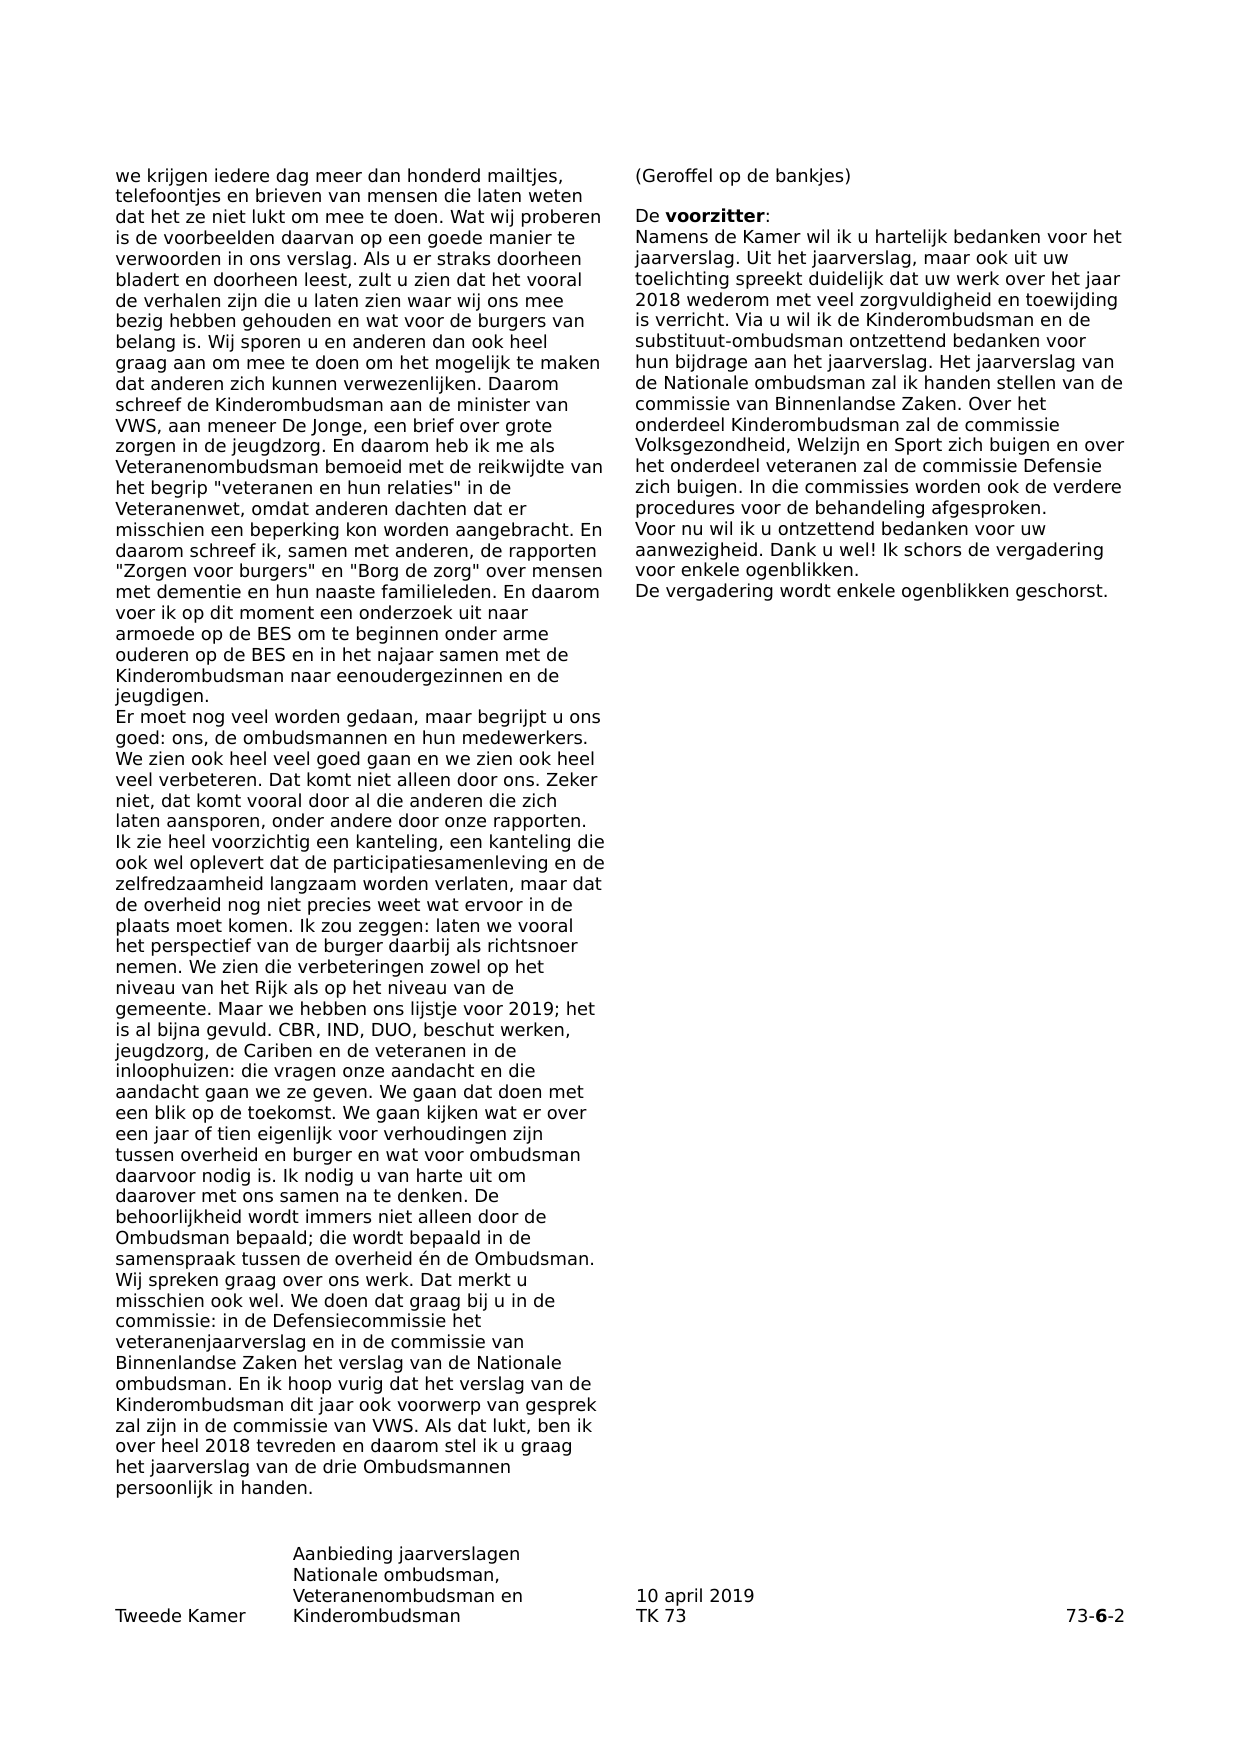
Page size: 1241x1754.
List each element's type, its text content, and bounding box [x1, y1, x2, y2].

text De vergadering wordt enkele ogenblikken geschorst. [635, 581, 1125, 602]
text Namens de Kamer wil ik u hartelijk bedanken voor het jaarverslag. Uit het jaarverslag, maar ook uit uw toelichting spreekt duidelijk dat uw werk over het jaar 2018 wederom met veel zorgvuldigheid en toewijding is verricht. Via u wil ik de Kinderombudsman en de substituut-ombudsman ontzettend bedanken voor hun bijdrage aan het jaarverslag. Het jaarverslag van de Nationale ombudsman zal ik handen stellen van de commissie van Binnenlandse Zaken. Over het onderdeel Kinderombudsman zal de commissie Volksgezondheid, Welzijn en Sport zich buigen en over het onderdeel veteranen zal de commissie Defensie zich buigen. In die commissies worden ook de verdere procedures voor de behandeling afgesproken. [635, 227, 1125, 518]
text (Geroffel op de bankjes) [635, 165, 1125, 186]
text Er moet nog veel worden gedaan, maar begrijpt u ons goed: ons, de ombudsmannen en hun medewerkers. We zien ook heel veel goed gaan en we zien ook heel veel verbeteren. Dat komt niet alleen door ons. Zeker niet, dat komt vooral door al die anderen die zich laten aansporen, onder andere door onze rapporten. Ik zie heel voorzichtig een kanteling, een kanteling die ook wel oplevert dat de participatiesamenleving en de zelfredzaamheid langzaam worden verlaten, maar dat de overheid nog niet precies weet wat ervoor in de plaats moet komen. Ik zou zeggen: laten we vooral het perspectief van de burger daarbij als richtsnoer nemen. We zien die verbeteringen zowel op het niveau van het Rijk als op het niveau van de gemeente. Maar we hebben ons lijstje voor 2019; het is al bijna gevuld. CBR, IND, DUO, beschut werken, jeugdzorg, de Cariben en de veteranen in de inloophuizen: die vragen onze aandacht en die aandacht gaan we ze geven. We gaan dat doen met een blik op de toekomst. We gaan kijken wat er over een jaar of tien eigenlijk voor verhoudingen zijn tussen overheid en burger en wat voor ombudsman daarvoor nodig is. Ik nodig u van harte uit om daarover met ons samen na te denken. De behoorlijkheid wordt immers niet alleen door de Ombudsman bepaald; die wordt bepaald in de samenspraak tussen de overheid én de Ombudsman. [115, 707, 605, 1269]
text Voor nu wil ik u ontzettend bedanken voor uw aanwezigheid. Dank u wel! Ik schors de vergadering voor enkele ogenblikken. [635, 518, 1125, 581]
text Wij spreken graag over ons werk. Dat merkt u misschien ook wel. We doen dat graag bij u in de commissie: in de Defensiecommissie het veteranenjaarverslag en in de commissie van Binnenlandse Zaken het verslag van de Nationale ombudsman. En ik hoop vurig dat het verslag van de Kinderombudsman dit jaar ook voorwerp van gesprek zal zijn in de commissie van VWS. Als dat lukt, ben ik over heel 2018 tevreden en daarom stel ik u graag het jaarverslag van de drie Ombudsmannen persoonlijk in handen. [115, 1269, 605, 1499]
text De voorzitter: [635, 206, 1125, 227]
text we krijgen iedere dag meer dan honderd mailtjes, telefoontjes en brieven van mensen die laten weten dat het ze niet lukt om mee te doen. Wat wij proberen is de voorbeelden daarvan op een goede manier te verwoorden in ons verslag. Als u er straks doorheen bladert en doorheen leest, zult u zien dat het vooral de verhalen zijn die u laten zien waar wij ons mee bezig hebben gehouden en wat voor de burgers van belang is. Wij sporen u en anderen dan ook heel graag aan om mee te doen om het mogelijk te maken dat anderen zich kunnen verwezenlijken. Daarom schreef de Kinderombudsman aan de minister van VWS, aan meneer De Jonge, een brief over grote zorgen in de jeugdzorg. En daarom heb ik me als Veteranenombudsman bemoeid met de reikwijdte van het begrip "veteranen en hun relaties" in de Veteranenwet, omdat anderen dachten dat er misschien een beperking kon worden aangebracht. En daarom schreef ik, samen met anderen, de rapporten "Zorgen voor burgers" en "Borg de zorg" over mensen met dementie en hun naaste familieleden. En daarom voer ik op dit moment een onderzoek uit naar armoede op de BES om te beginnen onder arme ouderen op de BES en in het najaar samen met de Kinderombudsman naar eenoudergezinnen en de jeugdigen. [115, 165, 605, 707]
